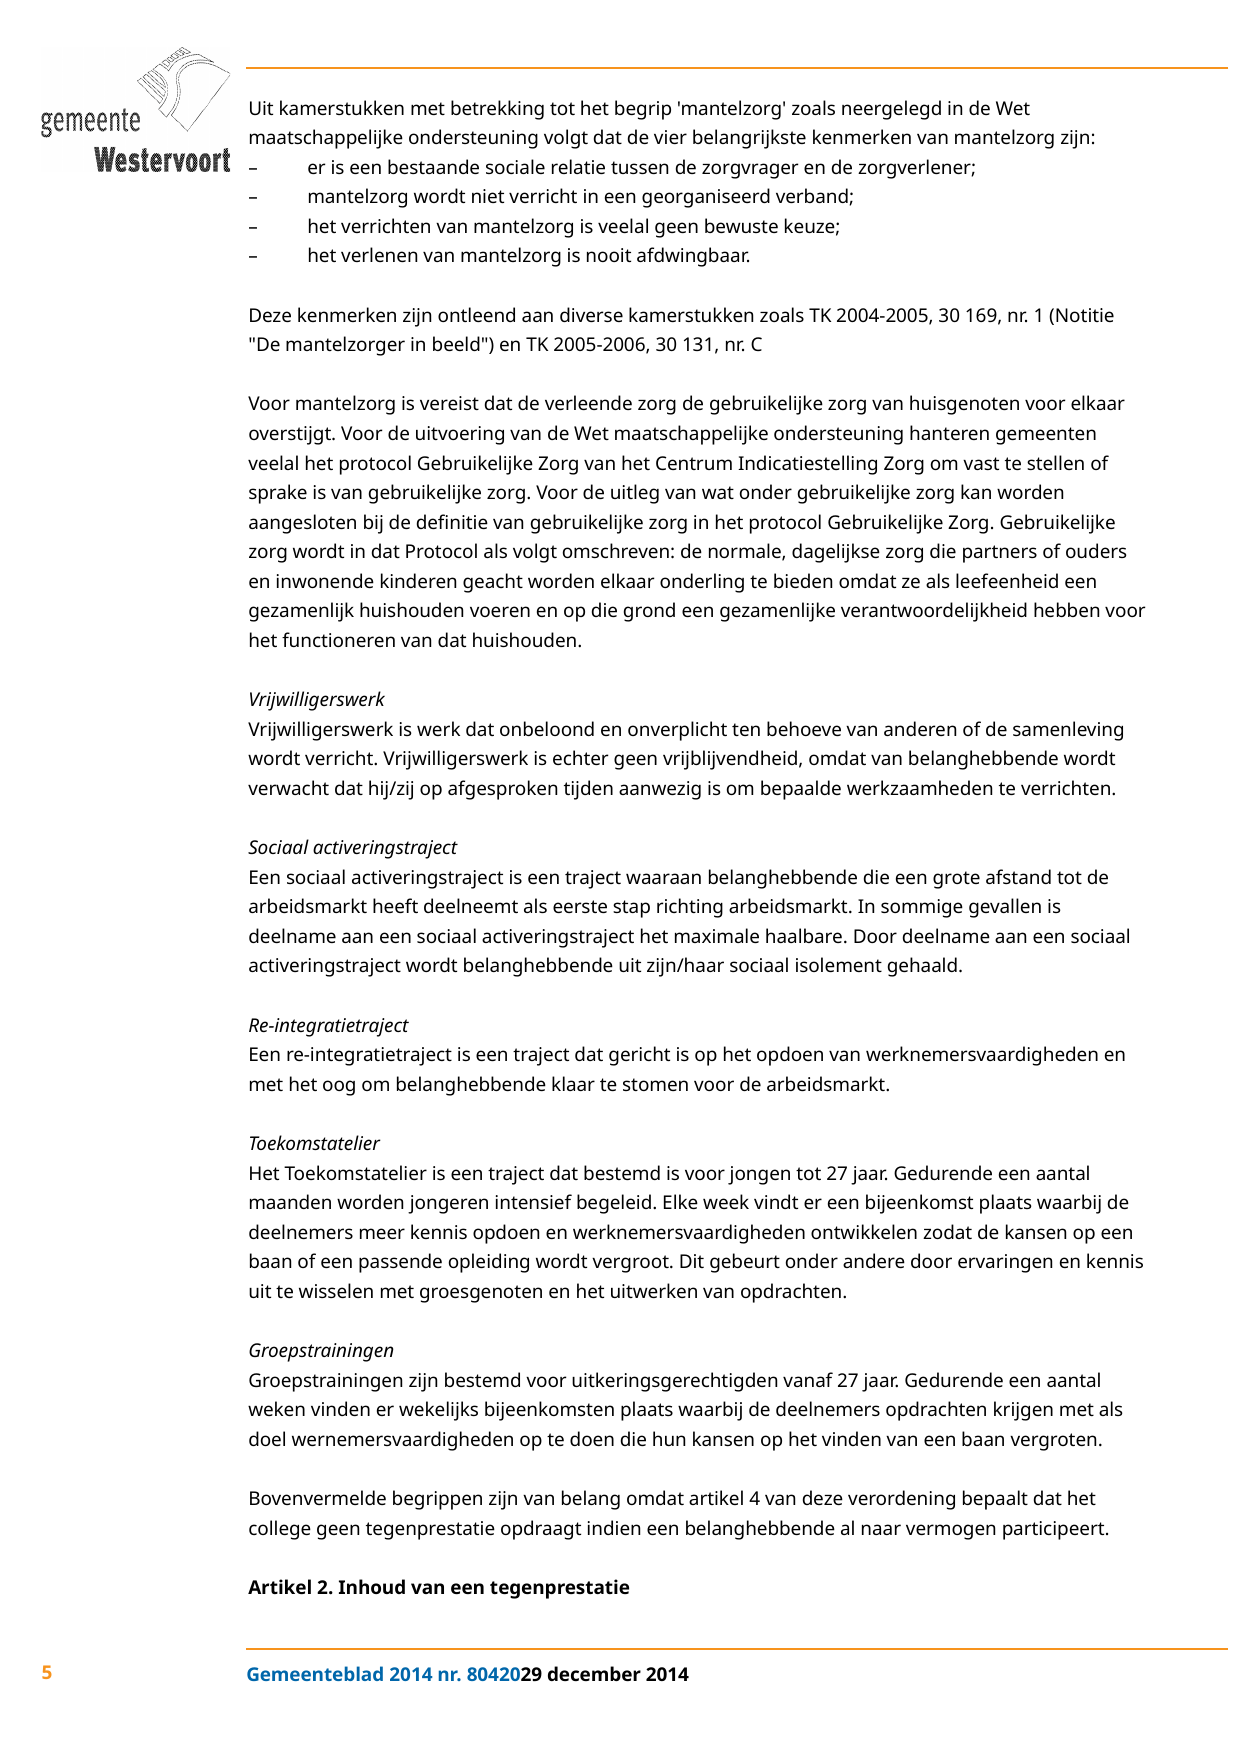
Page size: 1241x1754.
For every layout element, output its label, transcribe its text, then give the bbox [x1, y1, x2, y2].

text Toekomstatelier [248, 1130, 1152, 1156]
text Deze kenmerken zijn ontleend aan diverse kamerstukken zoals TK 2004-2005, 30 169, nr. 1 (Notitie "De mantelzorger in beeld") en TK 2005-2006, 30 131, nr. C [248, 302, 1152, 357]
text Re-integratietraject [248, 1012, 1152, 1038]
text Uit kamerstukken met betrekking tot het begrip 'mantelzorg' zoals neergelegd in de Wet maatschappelijke ondersteuning volgt dat de vier belangrijkste kenmerken van mantelzorg zijn: [248, 95, 1152, 150]
text Groepstrainingen [248, 1337, 1152, 1363]
text Groepstrainingen zijn bestemd voor uitkeringsgerechtigden vanaf 27 jaar. Gedurende een aantal weken vinden er wekelijks bijeenkomsten plaats waarbij de deelnemers opdrachten krijgen met als doel wernemersvaardigheden op te doen die hun kansen op het vinden van een baan vergroten. [248, 1367, 1152, 1452]
text Een sociaal activeringstraject is een traject waaraan belanghebbende die een grote afstand tot de arbeidsmarkt heeft deelneemt als eerste stap richting arbeidsmarkt. In sommige gevallen is deelname aan een sociaal activeringstraject het maximale haalbare. Door deelname aan een sociaal activeringstraject wordt belanghebbende uit zijn/haar sociaal isolement gehaald. [248, 864, 1152, 978]
text Bovenvermelde begrippen zijn van belang omdat artikel 4 van deze verordening bepaalt dat het college geen tegenprestatie opdraagt indien een belanghebbende al naar vermogen participeert. [248, 1485, 1152, 1541]
text Voor mantelzorg is vereist dat de verleende zorg de gebruikelijke zorg van huisgenoten voor elkaar overstijgt. Voor de uitvoering van de Wet maatschappelijke ondersteuning hanteren gemeenten veelal het protocol Gebruikelijke Zorg van het Centrum Indicatiestelling Zorg om vast te stellen of sprake is van gebruikelijke zorg. Voor de uitleg van wat onder gebruikelijke zorg kan worden aangesloten bij de definitie van gebruikelijke zorg in het protocol Gebruikelijke Zorg. Gebruikelijke zorg wordt in dat Protocol als volgt omschreven: de normale, dagelijkse zorg die partners of ouders en inwonende kinderen geacht worden elkaar onderling te bieden omdat ze als leefeenheid een gezamenlijk huishouden voeren en op die grond een gezamenlijke verantwoordelijkheid hebben voor het functioneren van dat huishouden. [248, 391, 1152, 653]
list mantelzorg wordt niet verricht in een georganiseerd verband; [248, 183, 1152, 209]
text Vrijwilligerswerk [248, 686, 1152, 712]
list het verlenen van mantelzorg is nooit afdwingbaar. [248, 243, 1152, 268]
picture [41, 47, 231, 172]
text Het Toekomstatelier is een traject dat bestemd is voor jongen tot 27 jaar. Gedurende een aantal maanden worden jongeren intensief begeleid. Elke week vindt er een bijeenkomst plaats waarbij de deelnemers meer kennis opdoen en werknemersvaardigheden ontwikkelen zodat de kansen op een baan of een passende opleiding wordt vergroot. Dit gebeurt onder andere door ervaringen en kennis uit te wisselen met groesgenoten en het uitwerken van opdrachten. [248, 1160, 1152, 1304]
list het verrichten van mantelzorg is veelal geen bewuste keuze; [248, 213, 1152, 239]
text Sociaal activeringstraject [248, 834, 1152, 860]
text Vrijwilligerswerk is werk dat onbeloond en onverplicht ten behoeve van anderen of de samenleving wordt verricht. Vrijwilligerswerk is echter geen vrijblijvendheid, omdat van belanghebbende wordt verwacht dat hij/zij op afgesproken tijden aanwezig is om bepaalde werkzaamheden te verrichten. [248, 716, 1152, 801]
text Artikel 2. Inhoud van een tegenprestatie [248, 1574, 1152, 1600]
text Een re-integratietraject is een traject dat gericht is op het opdoen van werknemersvaardigheden en met het oog om belanghebbende klaar te stomen voor de arbeidsmarkt. [248, 1041, 1152, 1097]
list er is een bestaande sociale relatie tussen de zorgvrager en de zorgverlener; [248, 154, 1152, 180]
